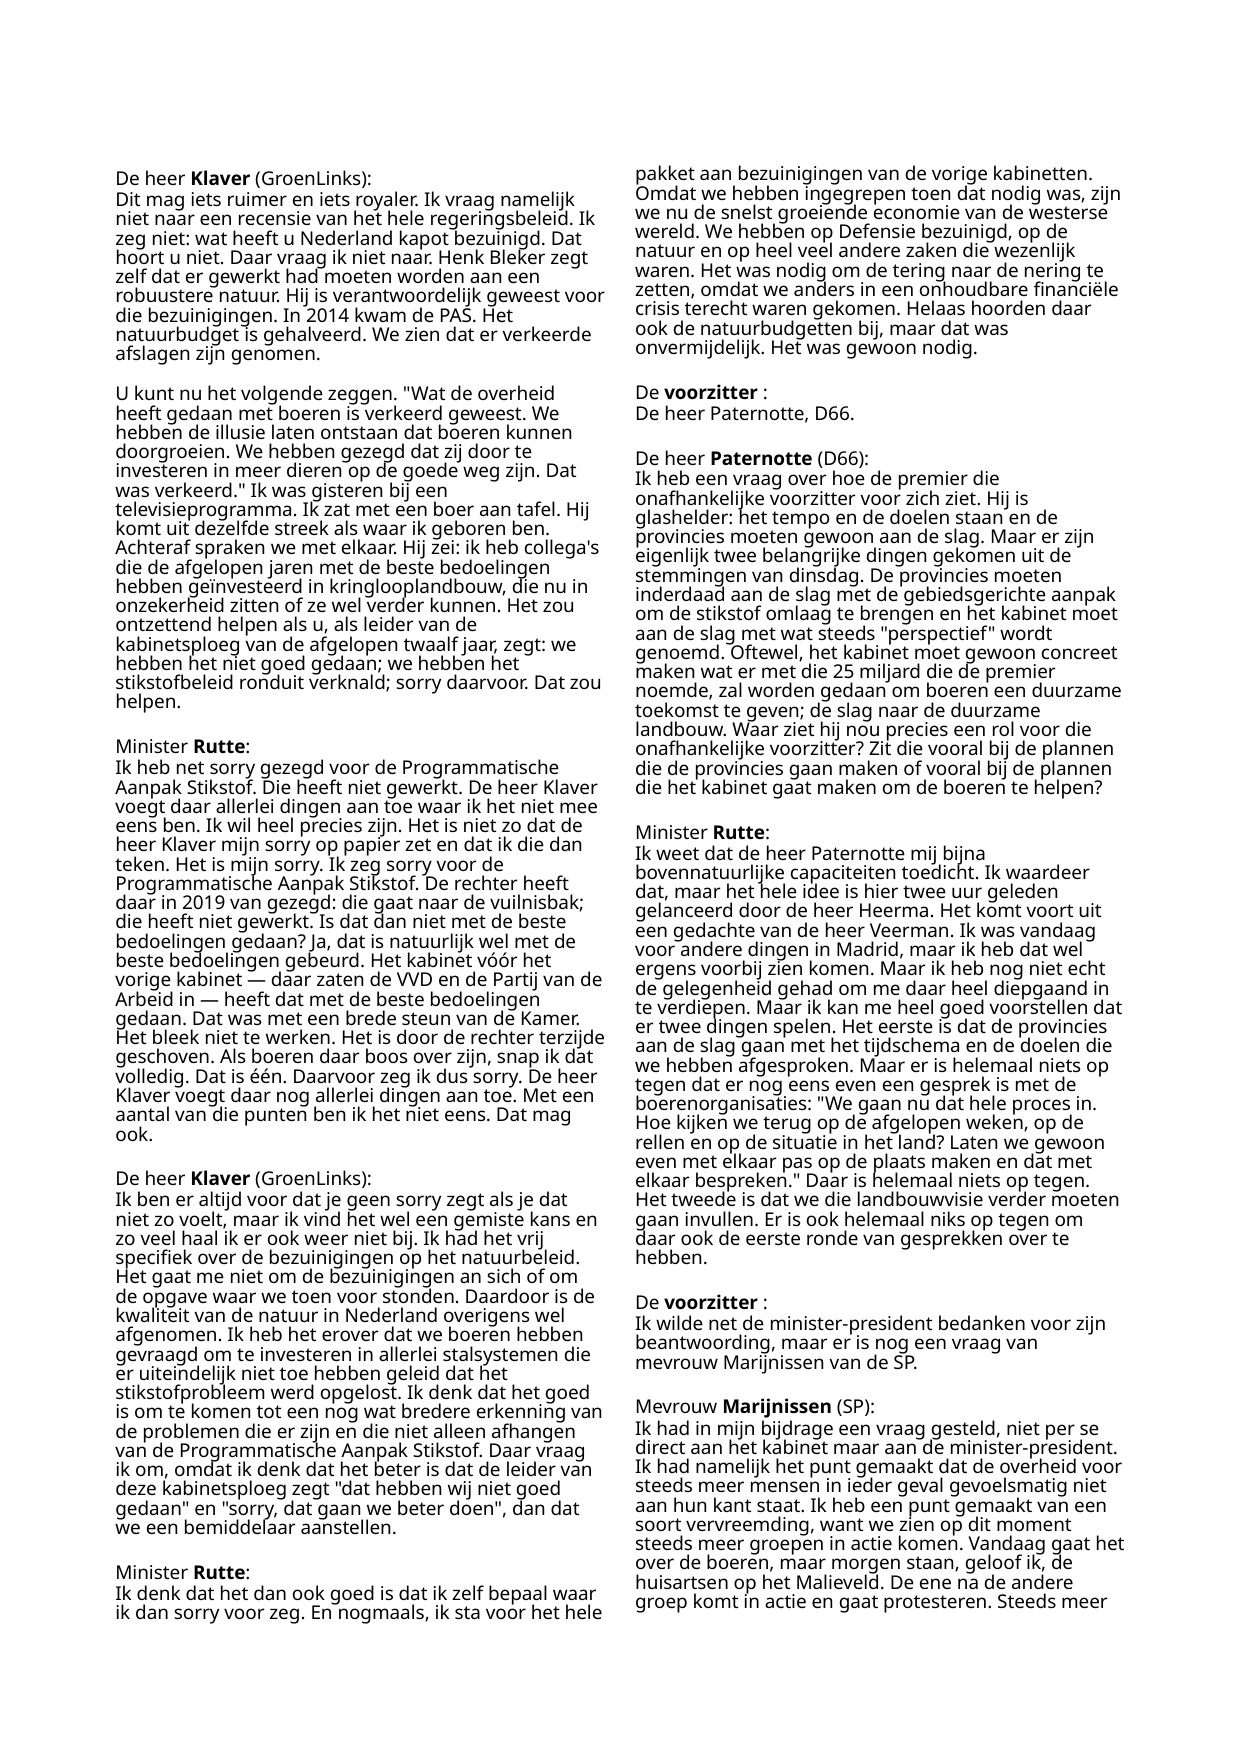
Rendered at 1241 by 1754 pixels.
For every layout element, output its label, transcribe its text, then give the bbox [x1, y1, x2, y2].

text Dit mag iets ruimer en iets royaler. Ik vraag namelijk niet naar een recensie van het hele regeringsbeleid. Ik zeg niet: wat heeft u Nederland kapot bezuinigd. Dat hoort u niet. Daar vraag ik niet naar. Henk Bleker zegt zelf dat er gewerkt had moeten worden aan een robuustere natuur. Hij is verantwoordelijk geweest voor die bezuinigingen. In 2014 kwam de PAS. Het natuurbudget is gehalveerd. We zien dat er verkeerde afslagen zijn genomen. [115, 191, 605, 364]
text De voorzitter : [635, 379, 1125, 404]
text De heer Paternotte (D66): [635, 445, 1125, 470]
text Ik heb net sorry gezegd voor de Programmatische Aanpak Stikstof. Die heeft niet gewerkt. De heer Klaver voegt daar allerlei dingen aan toe waar ik het niet mee eens ben. Ik wil heel precies zijn. Het is niet zo dat de heer Klaver mijn sorry op papier zet en dat ik die dan teken. Het is mijn sorry. Ik zeg sorry voor de Programmatische Aanpak Stikstof. De rechter heeft daar in 2019 van gezegd: die gaat naar de vuilnisbak; die heeft niet gewerkt. Is dat dan niet met de beste bedoelingen gedaan? Ja, dat is natuurlijk wel met de beste bedoelingen gebeurd. Het kabinet vóór het vorige kabinet — daar zaten de VVD en de Partij van de Arbeid in — heeft dat met de beste bedoelingen gedaan. Dat was met een brede steun van de Kamer. Het bleek niet te werken. Het is door de rechter terzijde geschoven. Als boeren daar boos over zijn, snap ik dat volledig. Dat is één. Daarvoor zeg ik dus sorry. De heer Klaver voegt daar nog allerlei dingen aan toe. Met een aantal van die punten ben ik het niet eens. Dat mag ook. [115, 759, 605, 1145]
text De heer Paternotte, D66. [635, 404, 1125, 424]
text U kunt nu het volgende zeggen. "Wat de overheid heeft gedaan met boeren is verkeerd geweest. We hebben de illusie laten ontstaan dat boeren kunnen doorgroeien. We hebben gezegd dat zij door te investeren in meer dieren op de goede weg zijn. Dat was verkeerd." Ik was gisteren bij een televisieprogramma. Ik zat met een boer aan tafel. Hij komt uit dezelfde streek als waar ik geboren ben. Achteraf spraken we met elkaar. Hij zei: ik heb collega's die de afgelopen jaren met de beste bedoelingen hebben geïnvesteerd in kringlooplandbouw, die nu in onzekerheid zitten of ze wel verder kunnen. Het zou ontzettend helpen als u, als leider van de kabinetsploeg van de afgelopen twaalf jaar, zegt: we hebben het niet goed gedaan; we hebben het stikstofbeleid ronduit verknald; sorry daarvoor. Dat zou helpen. [115, 385, 605, 713]
text Minister Rutte: [115, 1559, 605, 1585]
text De heer Klaver (GroenLinks): [115, 1166, 605, 1191]
text Ik wilde net de minister-president bedanken voor zijn beantwoording, maar er is nog een vraag van mevrouw Marijnissen van de SP. [635, 1315, 1125, 1373]
text Mevrouw Marijnissen (SP): [635, 1394, 1125, 1419]
text Ik weet dat de heer Paternotte mij bijna bovennatuurlijke capaciteiten toedicht. Ik waardeer dat, maar het hele idee is hier twee uur geleden gelanceerd door de heer Heerma. Het komt voort uit een gedachte van de heer Veerman. Ik was vandaag voor andere dingen in Madrid, maar ik heb dat wel ergens voorbij zien komen. Maar ik heb nog niet echt de gelegenheid gehad om me daar heel diepgaand in te verdiepen. Maar ik kan me heel goed voorstellen dat er twee dingen spelen. Het eerste is dat de provincies aan de slag gaan met het tijdschema en de doelen die we hebben afgesproken. Maar er is helemaal niets op tegen dat er nog eens even een gesprek is met de boerenorganisaties: "We gaan nu dat hele proces in. Hoe kijken we terug op de afgelopen weken, op de rellen en op de situatie in het land? Laten we gewoon even met elkaar pas op de plaats maken en dat met elkaar bespreken." Daar is helemaal niets op tegen. Het tweede is dat we die landbouwvisie verder moeten gaan invullen. Er is ook helemaal niks op tegen om daar ook de eerste ronde van gesprekken over te hebben. [635, 844, 1125, 1268]
text Ik denk dat het dan ook goed is dat ik zelf bepaal waar ik dan sorry voor zeg. En nogmaals, ik sta voor het hele [115, 1585, 605, 1623]
text Minister Rutte: [635, 819, 1125, 844]
text Ik heb een vraag over hoe de premier die onafhankelijke voorzitter voor zich ziet. Hij is glashelder: het tempo en de doelen staan en de provincies moeten gewoon aan de slag. Maar er zijn eigenlijk twee belangrijke dingen gekomen uit de stemmingen van dinsdag. De provincies moeten inderdaad aan de slag met de gebiedsgerichte aanpak om de stikstof omlaag te brengen en het kabinet moet aan de slag met wat steeds "perspectief" wordt genoemd. Oftewel, het kabinet moet gewoon concreet maken wat er met die 25 miljard die de premier noemde, zal worden gedaan om boeren een duurzame toekomst te geven; de slag naar de duurzame landbouw. Waar ziet hij nou precies een rol voor die onafhankelijke voorzitter? Zit die vooral bij de plannen die de provincies gaan maken of vooral bij de plannen die het kabinet gaat maken om de boeren te helpen? [635, 470, 1125, 798]
text De voorzitter : [635, 1289, 1125, 1315]
text Minister Rutte: [115, 734, 605, 759]
text pakket aan bezuinigingen van de vorige kabinetten. Omdat we hebben ingegrepen toen dat nodig was, zijn we nu de snelst groeiende economie van de westerse wereld. We hebben op Defensie bezuinigd, op de natuur en op heel veel andere zaken die wezenlijk waren. Het was nodig om de tering naar de nering te zetten, omdat we anders in een onhoudbare financiële crisis terecht waren gekomen. Helaas hoorden daar ook de natuurbudgetten bij, maar dat was onvermijdelijk. Het was gewoon nodig. [635, 165, 1125, 358]
text Ik ben er altijd voor dat je geen sorry zegt als je dat niet zo voelt, maar ik vind het wel een gemiste kans en zo veel haal ik er ook weer niet bij. Ik had het vrij specifiek over de bezuinigingen op het natuurbeleid. Het gaat me niet om de bezuinigingen an sich of om de opgave waar we toen voor stonden. Daardoor is de kwaliteit van de natuur in Nederland overigens wel afgenomen. Ik heb het erover dat we boeren hebben gevraagd om te investeren in allerlei stalsystemen die er uiteindelijk niet toe hebben geleid dat het stikstofprobleem werd opgelost. Ik denk dat het goed is om te komen tot een nog wat bredere erkenning van de problemen die er zijn en die niet alleen afhangen van de Programmatische Aanpak Stikstof. Daar vraag ik om, omdat ik denk dat het beter is dat de leider van deze kabinetsploeg zegt "dat hebben wij niet goed gedaan" en "sorry, dat gaan we beter doen", dan dat we een bemiddelaar aanstellen. [115, 1191, 605, 1538]
text De heer Klaver (GroenLinks): [115, 165, 605, 191]
text Ik had in mijn bijdrage een vraag gesteld, niet per se direct aan het kabinet maar aan de minister-president. Ik had namelijk het punt gemaakt dat de overheid voor steeds meer mensen in ieder geval gevoelsmatig niet aan hun kant staat. Ik heb een punt gemaakt van een soort vervreemding, want we zien op dit moment steeds meer groepen in actie komen. Vandaag gaat het over de boeren, maar morgen staan, geloof ik, de huisartsen op het Malieveld. De ene na de andere groep komt in actie en gaat protesteren. Steeds meer [635, 1419, 1125, 1612]
